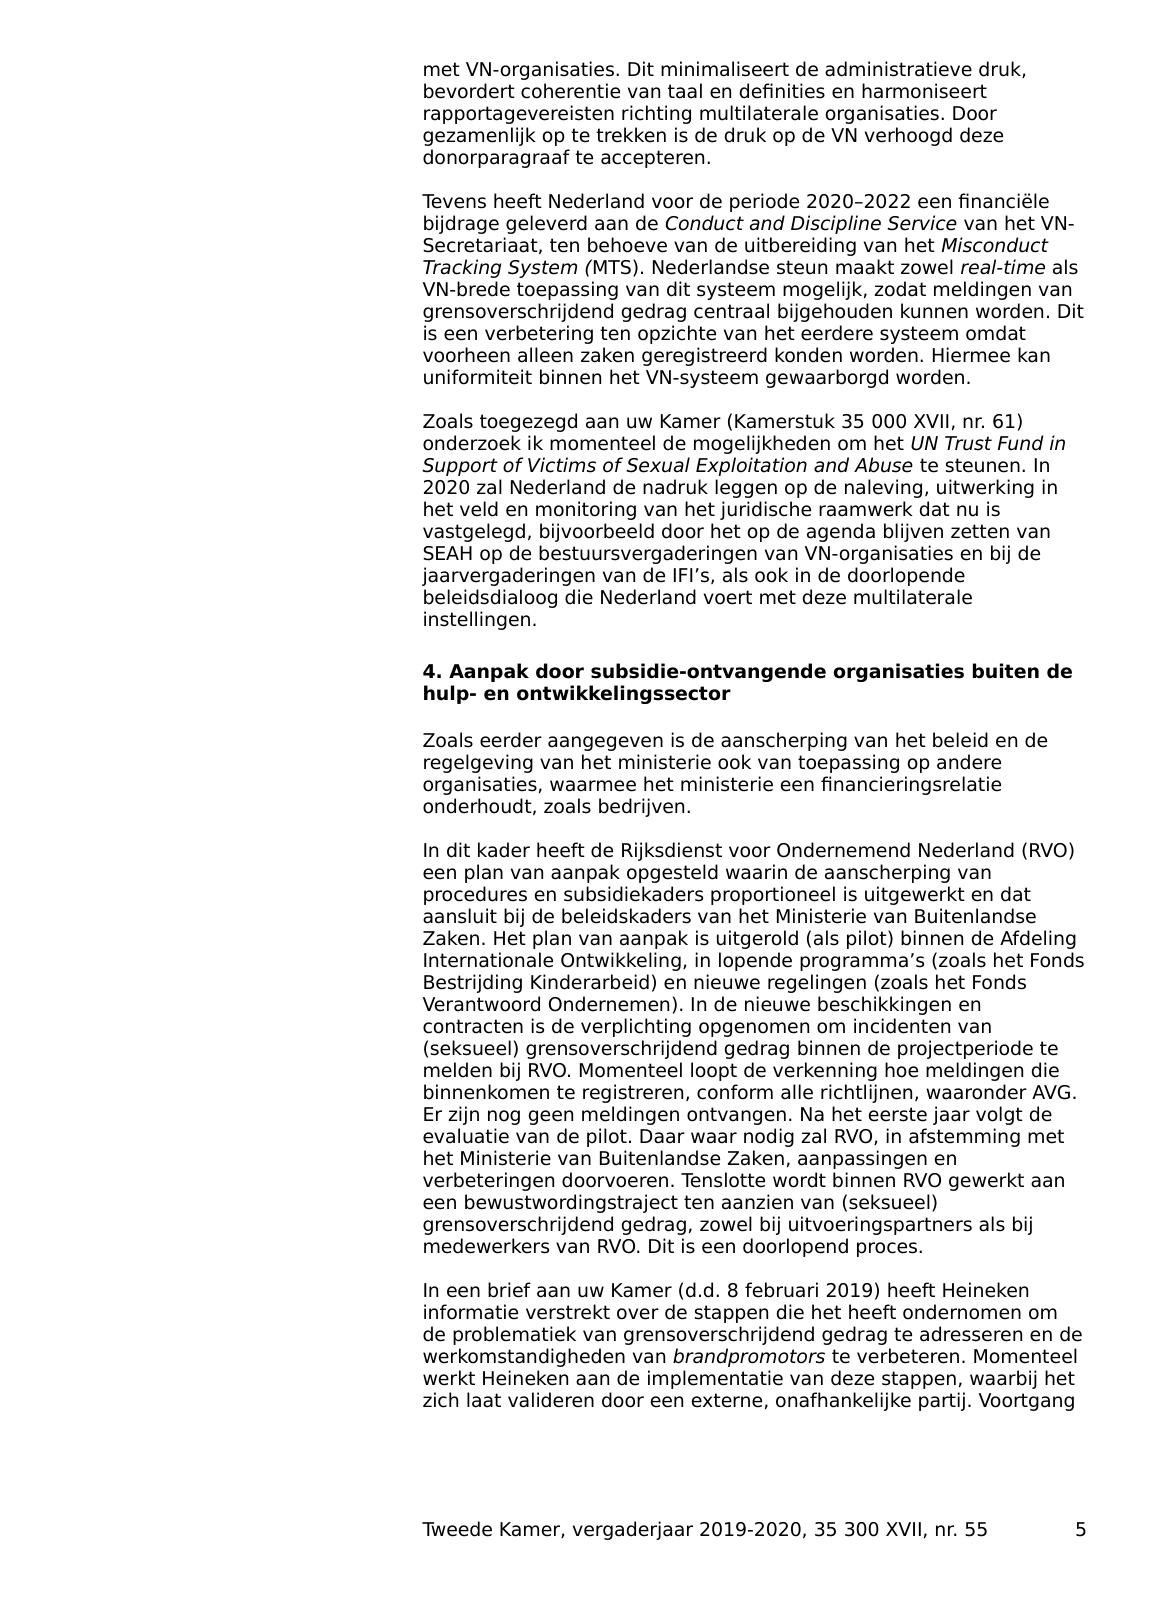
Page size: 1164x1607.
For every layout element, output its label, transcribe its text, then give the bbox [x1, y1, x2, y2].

subtitle 4. Aanpak door subsidie-ontvangende organisaties buiten de hulp- en ontwikkelingssector [422, 661, 1087, 705]
text In dit kader heeft de Rijksdienst voor Ondernemend Nederland (RVO) een plan van aanpak opgesteld waarin de aanscherping van procedures en subsidiekaders proportioneel is uitgewerkt en dat aansluit bij de beleidskaders van het Ministerie van Buitenlandse Zaken. Het plan van aanpak is uitgerold (als pilot) binnen de Afdeling Internationale Ontwikkeling, in lopende programma’s (zoals het Fonds Bestrijding Kinderarbeid) en nieuwe regelingen (zoals het Fonds Verantwoord Ondernemen). In de nieuwe beschikkingen en contracten is de verplichting opgenomen om incidenten van (seksueel) grensoverschrijdend gedrag binnen de projectperiode te melden bij RVO. Momenteel loopt de verkenning hoe meldingen die binnenkomen te registreren, conform alle richtlijnen, waaronder AVG. Er zijn nog geen meldingen ontvangen. Na het eerste jaar volgt de evaluatie van de pilot. Daar waar nodig zal RVO, in afstemming met het Ministerie van Buitenlandse Zaken, aanpassingen en verbeteringen doorvoeren. Tenslotte wordt binnen RVO gewerkt aan een bewustwordingstraject ten aanzien van (seksueel) grensoverschrijdend gedrag, zowel bij uitvoeringspartners als bij medewerkers van RVO. Dit is een doorlopend proces. [422, 840, 1087, 1258]
text Zoals toegezegd aan uw Kamer (Kamerstuk 35 000 XVII, nr. 61) onderzoek ik momenteel de mogelijkheden om het UN Trust Fund in Support of Victims of Sexual Exploitation and Abuse te steunen. In 2020 zal Nederland de nadruk leggen op de naleving, uitwerking in het veld en monitoring van het juridische raamwerk dat nu is vastgelegd, bijvoorbeeld door het op de agenda blijven zetten van SEAH op de bestuursvergaderingen van VN-organisaties en bij de jaarvergaderingen van de IFI’s, als ook in de doorlopende beleidsdialoog die Nederland voert met deze multilaterale instellingen. [422, 411, 1087, 631]
text In een brief aan uw Kamer (d.d. 8 februari 2019) heeft Heineken informatie verstrekt over de stappen die het heeft ondernomen om de problematiek van grensoverschrijdend gedrag te adresseren en de werkomstandigheden van brandpromotors te verbeteren. Momenteel werkt Heineken aan de implementatie van deze stappen, waarbij het zich laat valideren door een externe, onafhankelijke partij. Voortgang [422, 1280, 1087, 1412]
text Tevens heeft Nederland voor de periode 2020–2022 een financiële bijdrage geleverd aan de Conduct and Discipline Service van het VN-Secretariaat, ten behoeve van de uitbereiding van het Misconduct Tracking System (MTS). Nederlandse steun maakt zowel real-time als VN-brede toepassing van dit systeem mogelijk, zodat meldingen van grensoverschrijdend gedrag centraal bijgehouden kunnen worden. Dit is een verbetering ten opzichte van het eerdere systeem omdat voorheen alleen zaken geregistreerd konden worden. Hiermee kan uniformiteit binnen het VN-systeem gewaarborgd worden. [422, 191, 1087, 389]
text met VN-organisaties. Dit minimaliseert de administratieve druk, bevordert coherentie van taal en definities en harmoniseert rapportagevereisten richting multilaterale organisaties. Door gezamenlijk op te trekken is de druk op de VN verhoogd deze donorparagraaf te accepteren. [422, 59, 1087, 169]
text Zoals eerder aangegeven is de aanscherping van het beleid en de regelgeving van het ministerie ook van toepassing op andere organisaties, waarmee het ministerie een financieringsrelatie onderhoudt, zoals bedrijven. [422, 730, 1087, 818]
